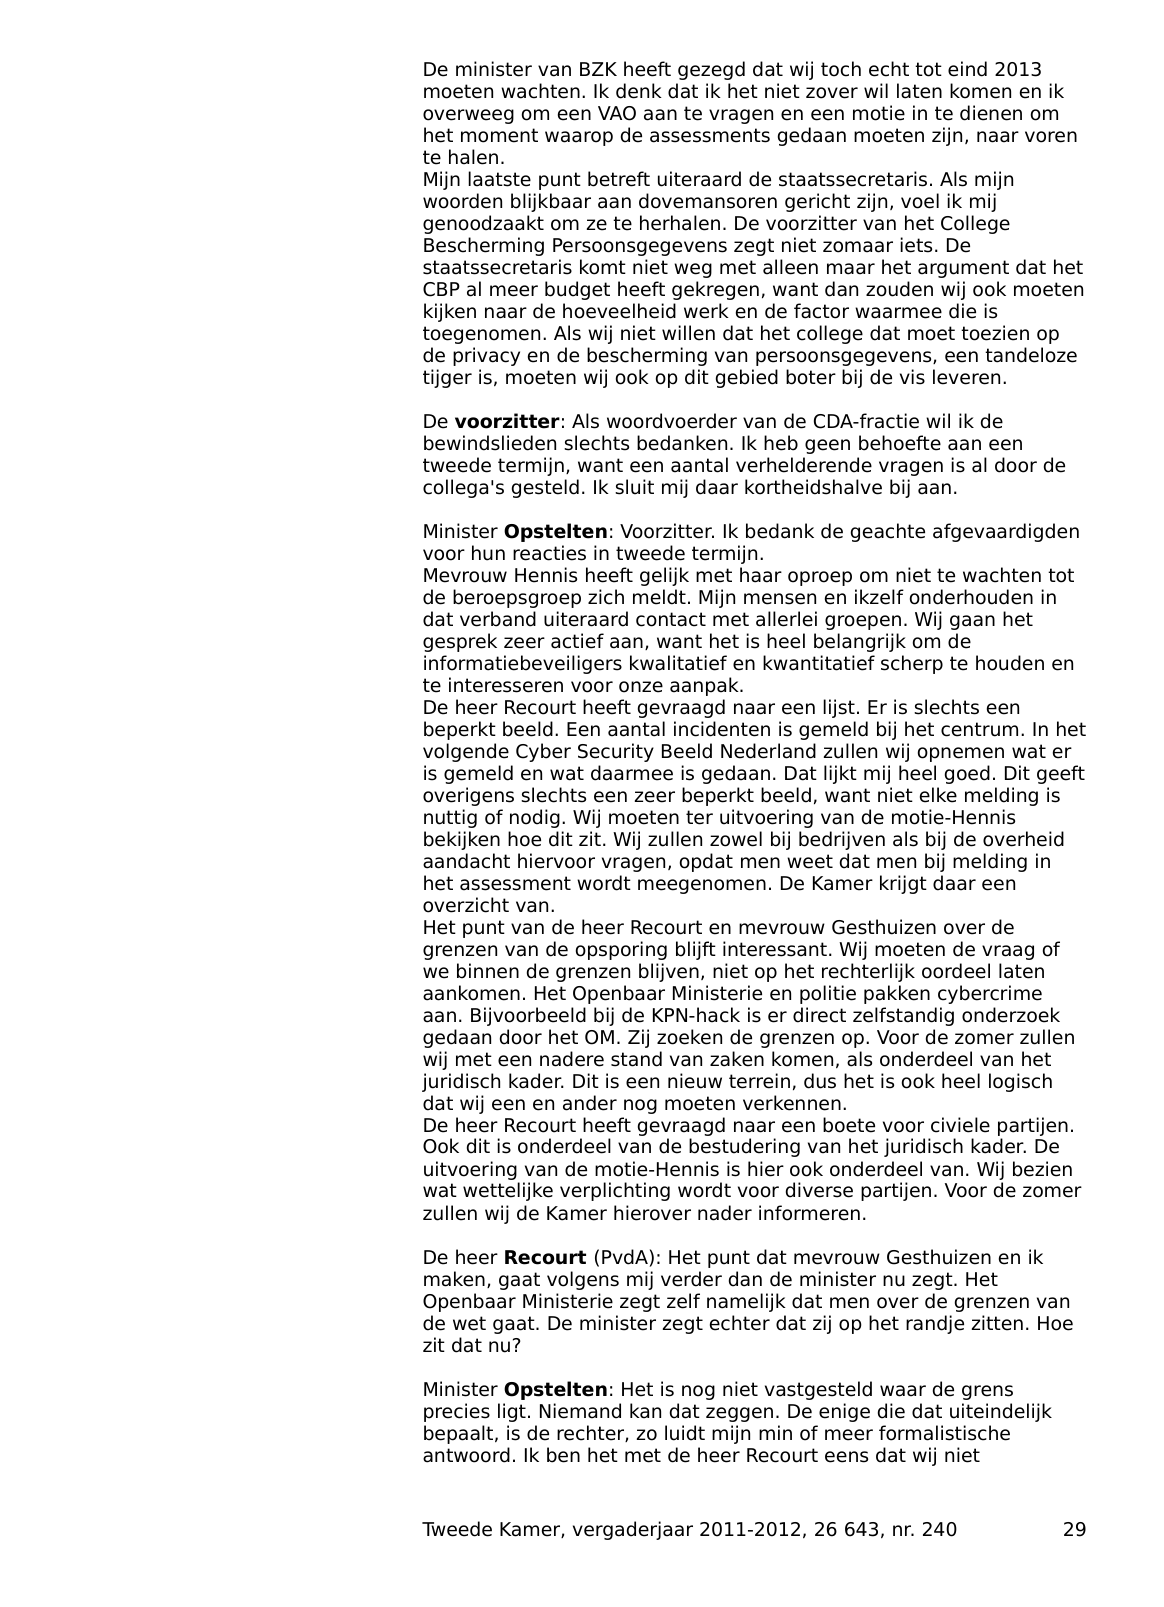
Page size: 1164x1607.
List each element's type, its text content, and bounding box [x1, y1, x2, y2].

text De heer Recourt (PvdA): Het punt dat mevrouw Gesthuizen en ik maken, gaat volgens mij verder dan de minister nu zegt. Het Openbaar Ministerie zegt zelf namelijk dat men over de grenzen van de wet gaat. De minister zegt echter dat zij op het randje zitten. Hoe zit dat nu? [422, 1247, 1087, 1356]
text Het punt van de heer Recourt en mevrouw Gesthuizen over de grenzen van de opsporing blijft interessant. Wij moeten de vraag of we binnen de grenzen blijven, niet op het rechterlijk oordeel laten aankomen. Het Openbaar Ministerie en politie pakken cybercrime aan. Bijvoorbeeld bij de KPN-hack is er direct zelfstandig onderzoek gedaan door het OM. Zij zoeken de grenzen op. Voor de zomer zullen wij met een nadere stand van zaken komen, als onderdeel van het juridisch kader. Dit is een nieuw terrein, dus het is ook heel logisch dat wij een en ander nog moeten verkennen. [422, 917, 1087, 1114]
text De voorzitter: Als woordvoerder van de CDA-fractie wil ik de bewindslieden slechts bedanken. Ik heb geen behoefte aan een tweede termijn, want een aantal verhelderende vragen is al door de collega's gesteld. Ik sluit mij daar kortheidshalve bij aan. [422, 411, 1087, 499]
text De heer Recourt heeft gevraagd naar een boete voor civiele partijen. Ook dit is onderdeel van de bestudering van het juridisch kader. De uitvoering van de motie-Hennis is hier ook onderdeel van. Wij bezien wat wettelijke verplichting wordt voor diverse partijen. Voor de zomer zullen wij de Kamer hierover nader informeren. [422, 1114, 1087, 1224]
text Minister Opstelten: Voorzitter. Ik bedank de geachte afgevaardigden voor hun reacties in tweede termijn. [422, 521, 1087, 565]
text De heer Recourt heeft gevraagd naar een lijst. Er is slechts een beperkt beeld. Een aantal incidenten is gemeld bij het centrum. In het volgende Cyber Security Beeld Nederland zullen wij opnemen wat er is gemeld en wat daarmee is gedaan. Dat lijkt mij heel goed. Dit geeft overigens slechts een zeer beperkt beeld, want niet elke melding is nuttig of nodig. Wij moeten ter uitvoering van de motie-Hennis bekijken hoe dit zit. Wij zullen zowel bij bedrijven als bij de overheid aandacht hiervoor vragen, opdat men weet dat men bij melding in het assessment wordt meegenomen. De Kamer krijgt daar een overzicht van. [422, 697, 1087, 917]
text Mevrouw Hennis heeft gelijk met haar oproep om niet te wachten tot de beroepsgroep zich meldt. Mijn mensen en ikzelf onderhouden in dat verband uiteraard contact met allerlei groepen. Wij gaan het gesprek zeer actief aan, want het is heel belangrijk om de informatiebeveiligers kwalitatief en kwantitatief scherp te houden en te interesseren voor onze aanpak. [422, 565, 1087, 697]
text Minister Opstelten: Het is nog niet vastgesteld waar de grens precies ligt. Niemand kan dat zeggen. De enige die dat uiteindelijk bepaalt, is de rechter, zo luidt mijn min of meer formalistische antwoord. Ik ben het met de heer Recourt eens dat wij niet [422, 1379, 1087, 1467]
text De minister van BZK heeft gezegd dat wij toch echt tot eind 2013 moeten wachten. Ik denk dat ik het niet zover wil laten komen en ik overweeg om een VAO aan te vragen en een motie in te dienen om het moment waarop de assessments gedaan moeten zijn, naar voren te halen. [422, 59, 1087, 169]
text Mijn laatste punt betreft uiteraard de staatssecretaris. Als mijn woorden blijkbaar aan dovemansoren gericht zijn, voel ik mij genoodzaakt om ze te herhalen. De voorzitter van het College Bescherming Persoonsgegevens zegt niet zomaar iets. De staatssecretaris komt niet weg met alleen maar het argument dat het CBP al meer budget heeft gekregen, want dan zouden wij ook moeten kijken naar de hoeveelheid werk en de factor waarmee die is toegenomen. Als wij niet willen dat het college dat moet toezien op de privacy en de bescherming van persoonsgegevens, een tandeloze tijger is, moeten wij ook op dit gebied boter bij de vis leveren. [422, 169, 1087, 389]
